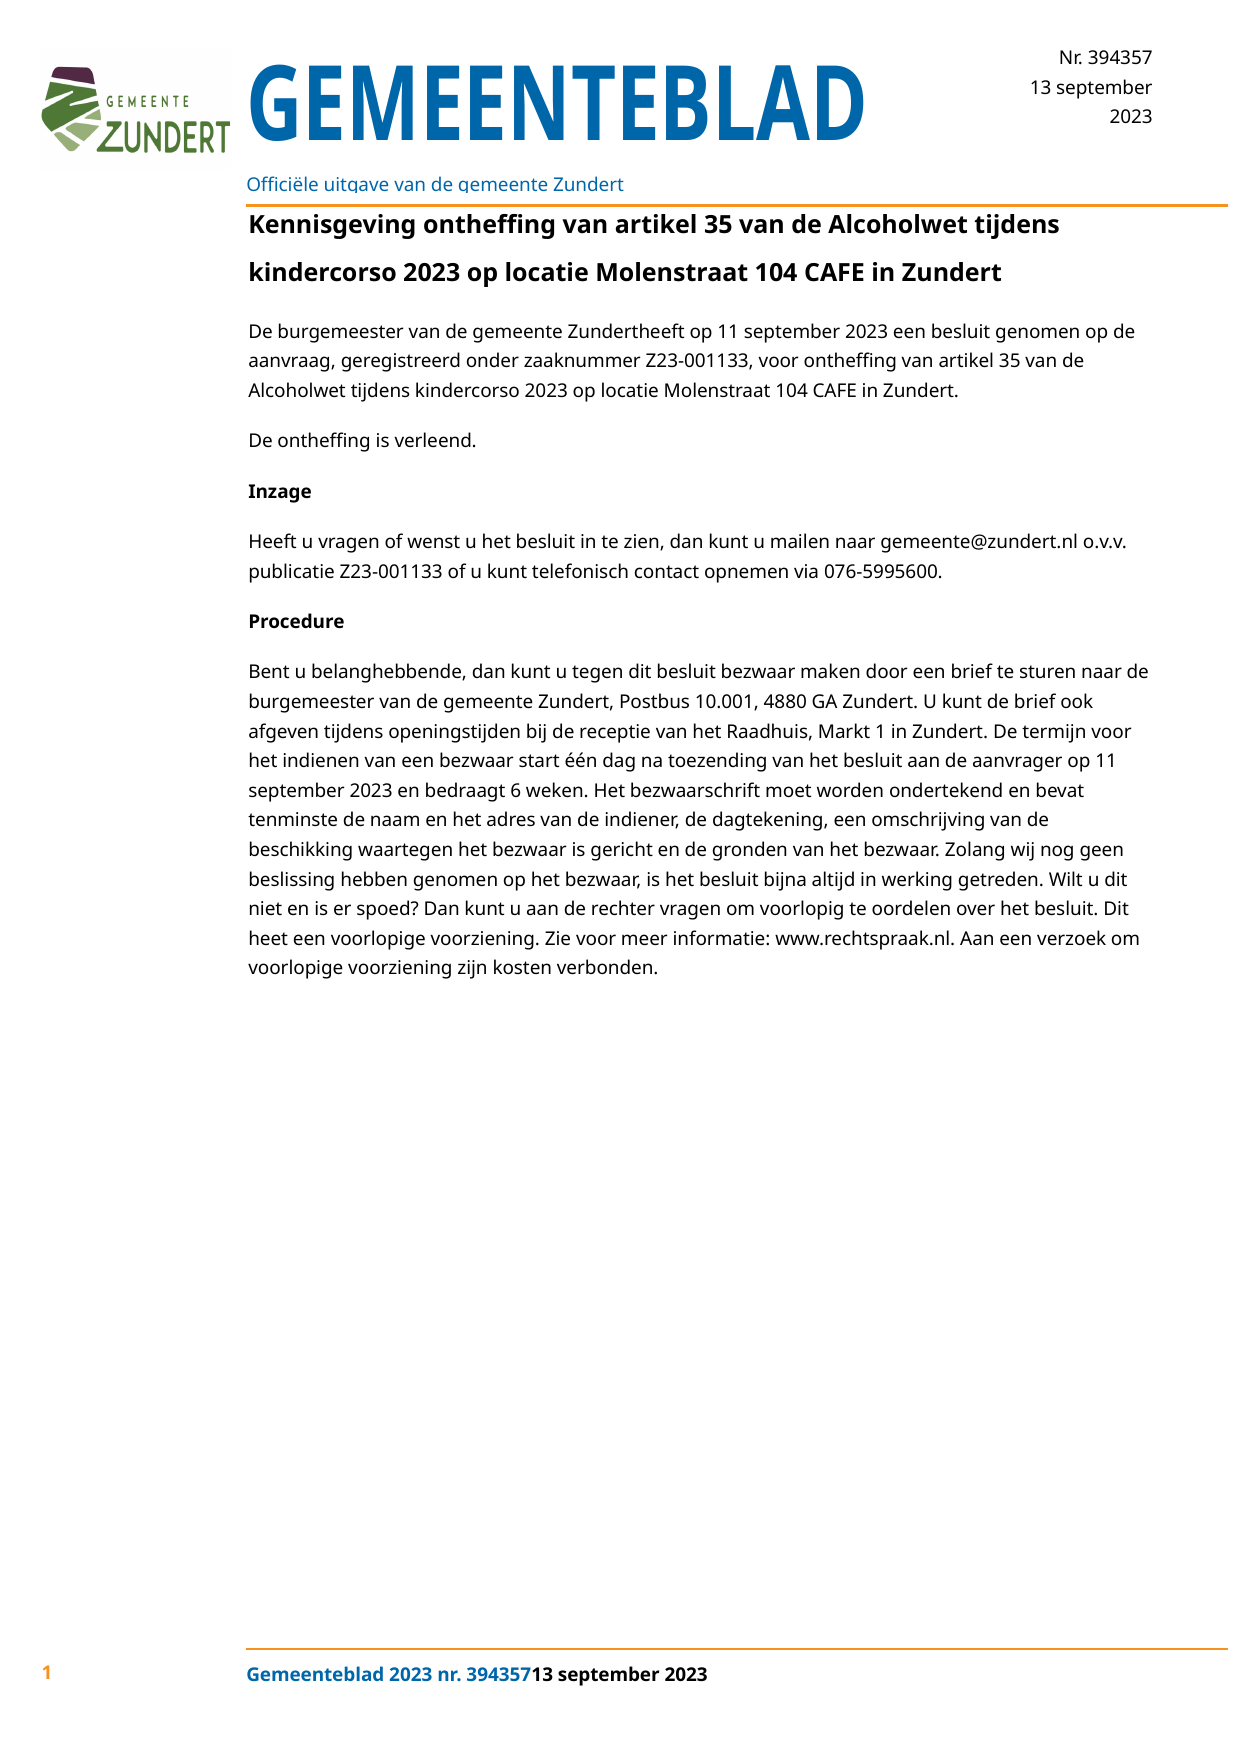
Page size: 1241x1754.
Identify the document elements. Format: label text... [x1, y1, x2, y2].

text Inzage [248, 478, 1152, 504]
text Kennisgeving ontheffing van artikel 35 van de Alcoholwet tijdens kindercorso 2023 op locatie Molenstraat 104 CAFE in Zundert [248, 207, 1152, 288]
text Bent u belanghebbende, dan kunt u tegen dit besluit bezwaar maken door een brief te sturen naar de burgemeester van de gemeente Zundert, Postbus 10.001, 4880 GA Zundert. U kunt de brief ook afgeven tijdens openingstijden bij de receptie van het Raadhuis, Markt 1 in Zundert. De termijn voor het indienen van een bezwaar start één dag na toezending van het besluit aan de aanvrager op 11 september 2023 en bedraagt 6 weken. Het bezwaarschrift moet worden ondertekend en bevat tenminste de naam en het adres van de indiener, de dagtekening, een omschrijving van de beschikking waartegen het bezwaar is gericht en de gronden van het bezwaar. Zolang wij nog geen beslissing hebben genomen op het bezwaar, is het besluit bijna altijd in werking getreden. Wilt u dit niet en is er spoed? Dan kunt u aan de rechter vragen om voorlopig te oordelen over het besluit. Dit heet een voorlopige voorziening. Zie voor meer informatie: www.rechtspraak.nl. Aan een verzoek om voorlopige voorziening zijn kosten verbonden. [248, 659, 1152, 980]
text Heeft u vragen of wenst u het besluit in te zien, dan kunt u mailen naar gemeente@zundert.nl o.v.v. publicatie Z23-001133 of u kunt telefonisch contact opnemen via 076-5995600. [248, 528, 1152, 584]
picture [41, 47, 231, 172]
text De ontheffing is verleend. [248, 427, 1152, 453]
text De burgemeester van de gemeente Zundertheeft op 11 september 2023 een besluit genomen op de aanvraag, geregistreerd onder zaaknummer Z23-001133, voor ontheffing van artikel 35 van de Alcoholwet tijdens kindercorso 2023 op locatie Molenstraat 104 CAFE in Zundert. [248, 318, 1152, 403]
text Procedure [248, 608, 1152, 634]
